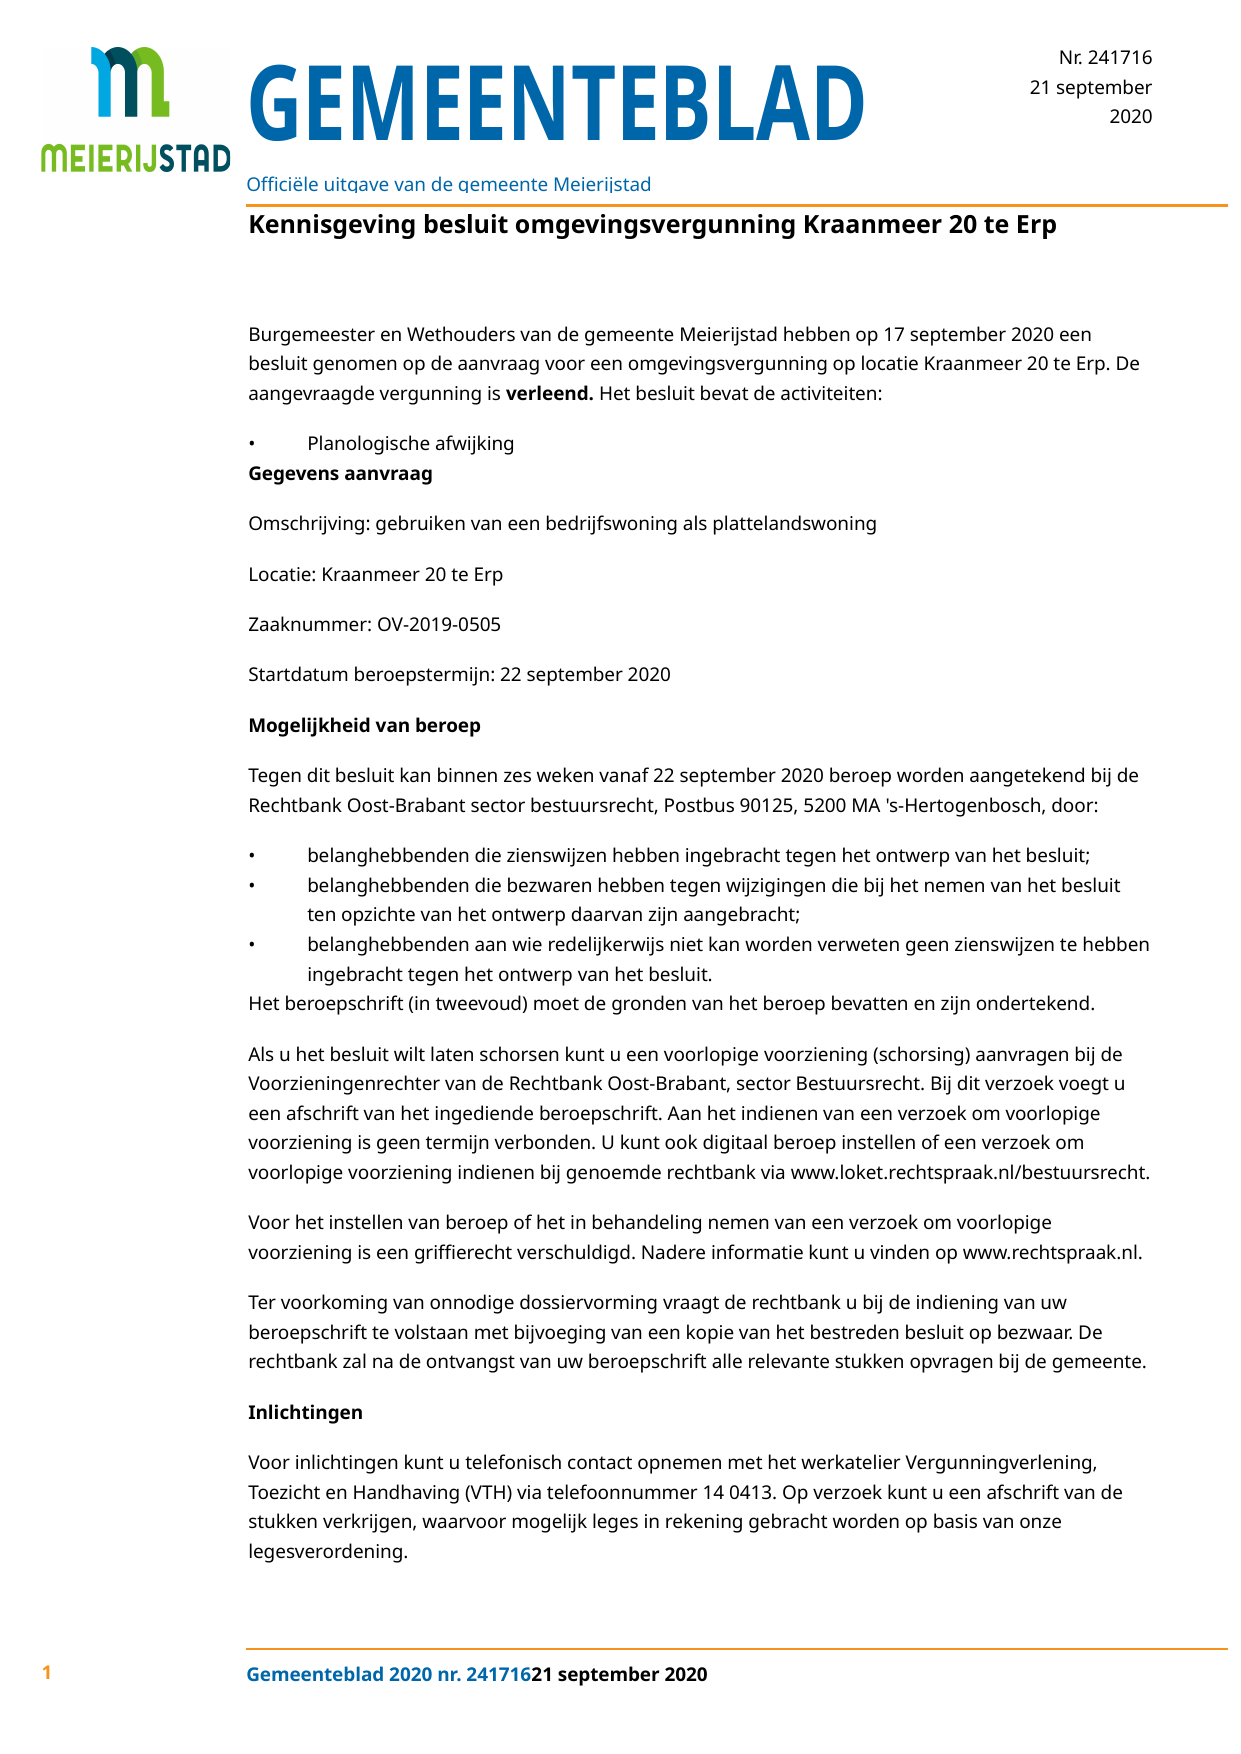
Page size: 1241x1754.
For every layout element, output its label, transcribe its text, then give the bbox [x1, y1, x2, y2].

text Het beroepschrift (in tweevoud) moet de gronden van het beroep bevatten en zijn ondertekend. [248, 990, 1152, 1016]
text Zaaknummer: OV-2019-0505 [248, 611, 1152, 637]
text Tegen dit besluit kan binnen zes weken vanaf 22 september 2020 beroep worden aangetekend bij de Rechtbank Oost-Brabant sector bestuursrecht, Postbus 90125, 5200 MA 's-Hertogenbosch, door: [248, 762, 1152, 818]
text Als u het besluit wilt laten schorsen kunt u een voorlopige voorziening (schorsing) aanvragen bij de Voorzieningenrechter van de Rechtbank Oost-Brabant, sector Bestuursrecht. Bij dit verzoek voegt u een afschrift van het ingediende beroepschrift. Aan het indienen van een verzoek om voorlopige voorziening is geen termijn verbonden. U kunt ook digitaal beroep instellen of een verzoek om voorlopige voorziening indienen bij genoemde rechtbank via www.loket.rechtspraak.nl/bestuursrecht. [248, 1041, 1152, 1185]
text Locatie: Kraanmeer 20 te Erp [248, 561, 1152, 586]
list Planologische afwijking [248, 430, 1152, 456]
text Omschrijving: gebruiken van een bedrijfswoning als plattelandswoning [248, 510, 1152, 536]
text Inlichtingen [248, 1399, 1152, 1425]
text Voor het instellen van beroep of het in behandeling nemen van een verzoek om voorlopige voorziening is een griffierecht verschuldigd. Nadere informatie kunt u vinden op www.rechtspraak.nl. [248, 1209, 1152, 1265]
list belanghebbenden die zienswijzen hebben ingebracht tegen het ontwerp van het besluit; [248, 842, 1152, 868]
text Startdatum beroepstermijn: 22 september 2020 [248, 662, 1152, 687]
text Burgemeester en Wethouders van de gemeente Meierijstad hebben op 17 september 2020 een besluit genomen op de aanvraag voor een omgevingsvergunning op locatie Kraanmeer 20 te Erp. De aangevraagde vergunning is verleend. Het besluit bevat de activiteiten: [248, 321, 1152, 406]
text Voor inlichtingen kunt u telefonisch contact opnemen met het werkatelier Vergunningverlening, Toezicht en Handhaving (VTH) via telefoonnummer 14 0413. Op verzoek kunt u een afschrift van de stukken verkrijgen, waarvoor mogelijk leges in rekening gebracht worden op basis van onze legesverordening. [248, 1449, 1152, 1564]
text Gegevens aanvraag [248, 460, 1152, 486]
text Ter voorkoming van onnodige dossiervorming vraagt de rechtbank u bij de indiening van uw beroepschrift te volstaan met bijvoeging van een kopie van het bestreden besluit op bezwaar. De rechtbank zal na de ontvangst van uw beroepschrift alle relevante stukken opvragen bij de gemeente. [248, 1289, 1152, 1374]
list belanghebbenden die bezwaren hebben tegen wijzigingen die bij het nemen van het besluit ten opzichte van het ontwerp daarvan zijn aangebracht; [248, 872, 1152, 927]
picture [41, 47, 231, 172]
list belanghebbenden aan wie redelijkerwijs niet kan worden verweten geen zienswijzen te hebben ingebracht tegen het ontwerp van het besluit. [248, 931, 1152, 986]
text Mogelijkheid van beroep [248, 712, 1152, 738]
text Kennisgeving besluit omgevingsvergunning Kraanmeer 20 te Erp [248, 207, 1152, 241]
